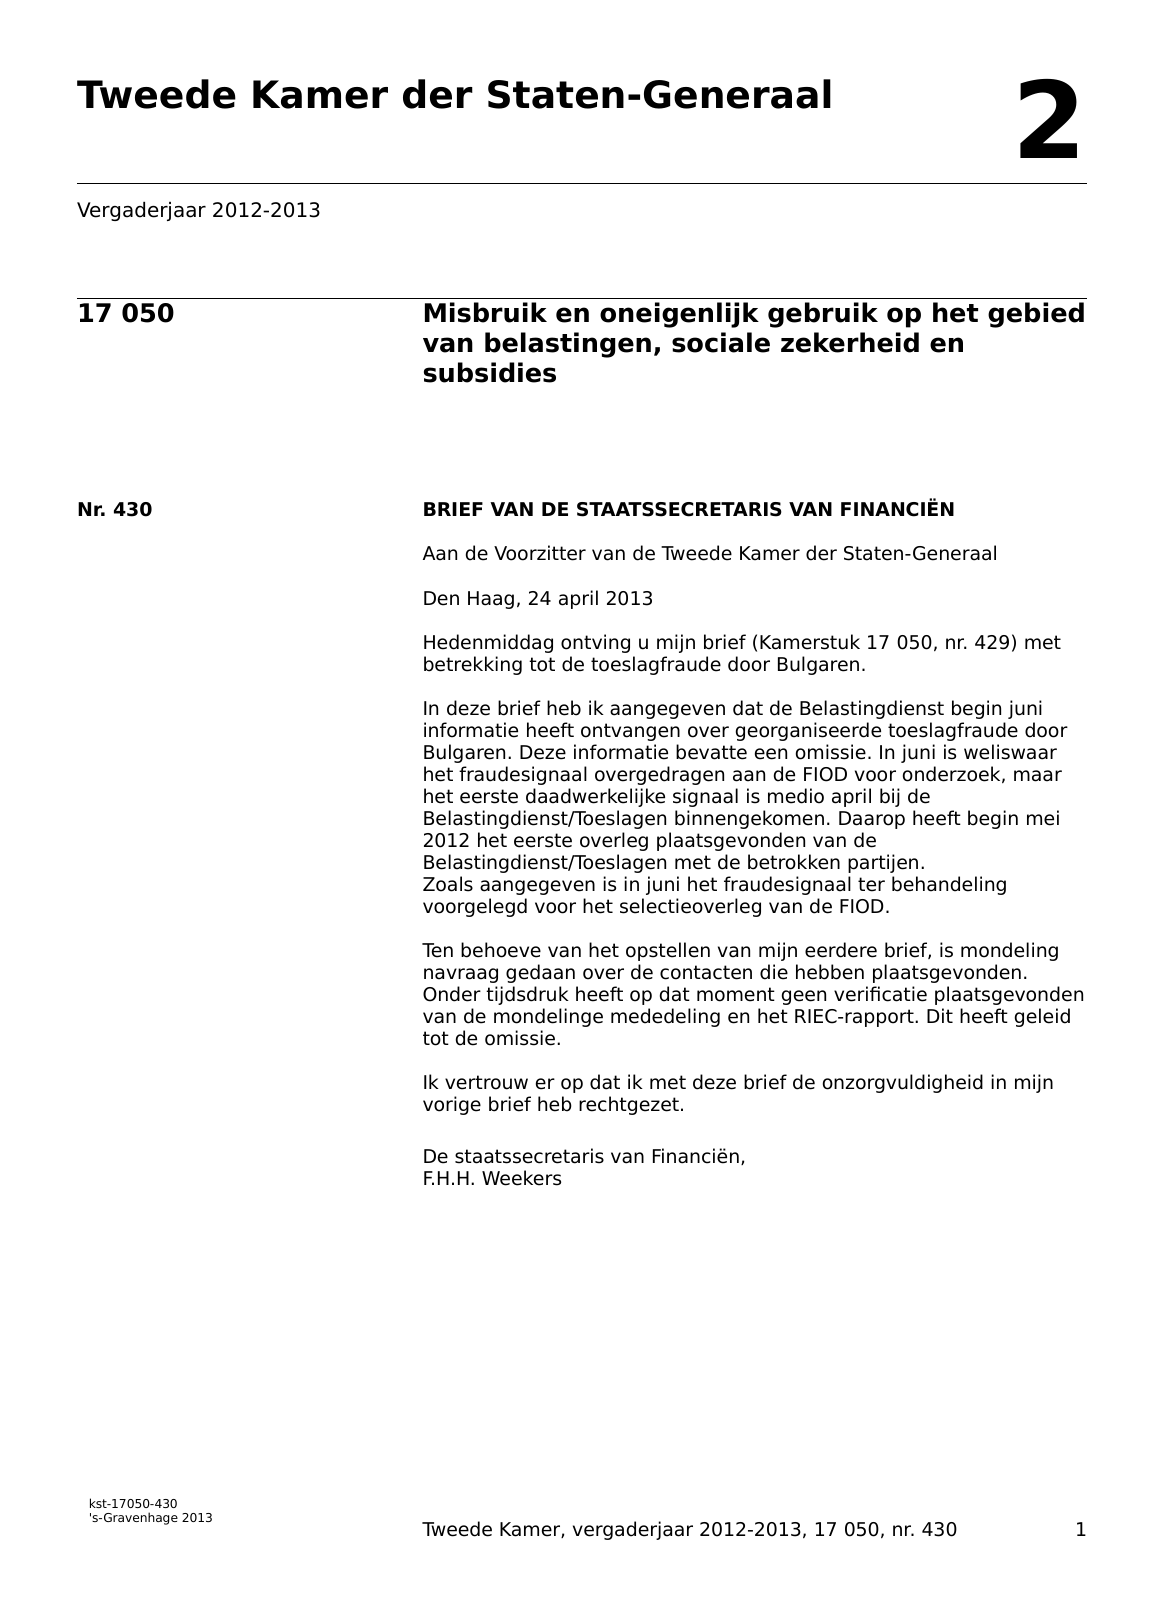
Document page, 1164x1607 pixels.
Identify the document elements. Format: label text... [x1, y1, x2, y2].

subtitle Nr. 430 BRIEF VAN DE STAATSSECRETARIS VAN FINANCIËN [77, 499, 1087, 521]
text Ten behoeve van het opstellen van mijn eerdere brief, is mondeling navraag gedaan over de contacten die hebben plaatsgevonden. Onder tijdsdruk heeft op dat moment geen verificatie plaatsgevonden van de mondelinge mededeling en het RIEC-rapport. Dit heeft geleid tot de omissie. [422, 940, 1087, 1049]
text kst-17050-430 [88, 1497, 323, 1511]
text 's-Gravenhage 2013 [88, 1511, 323, 1525]
table_header Tweede Kamer der Staten-Generaal [77, 59, 886, 183]
text Zoals aangegeven is in juni het fraudesignaal ter behandeling voorgelegd voor het selectieoverleg van de FIOD. [422, 873, 1087, 917]
text Aan de Voorzitter van de Tweede Kamer der Staten-Generaal [422, 543, 1087, 565]
table_header 2 [886, 59, 1087, 183]
text De staatssecretaris van Financiën, F.H.H. Weekers [422, 1146, 1087, 1190]
text Ik vertrouw er op dat ik met deze brief de onzorgvuldigheid in mijn vorige brief heb rechtgezet. [422, 1072, 1087, 1116]
table_cell Vergaderjaar 2012-2013 [77, 184, 1087, 298]
text Den Haag, 24 april 2013 [422, 587, 1087, 609]
subtitle 17 050 Misbruik en oneigenlijk gebruik op het gebied van belastingen, sociale zekerheid en subsidies [77, 299, 1087, 388]
text In deze brief heb ik aangegeven dat de Belastingdienst begin juni informatie heeft ontvangen over georganiseerde toeslagfraude door Bulgaren. Deze informatie bevatte een omissie. In juni is weliswaar het fraudesignaal overgedragen aan de FIOD voor onderzoek, maar het eerste daadwerkelijke signaal is medio april bij de Belastingdienst/Toeslagen binnengekomen. Daarop heeft begin mei 2012 het eerste overleg plaatsgevonden van de Belastingdienst/Toeslagen met de betrokken partijen. [422, 698, 1087, 873]
text Hedenmiddag ontving u mijn brief (Kamerstuk 17 050, nr. 429) met betrekking tot de toeslagfraude door Bulgaren. [422, 632, 1087, 676]
